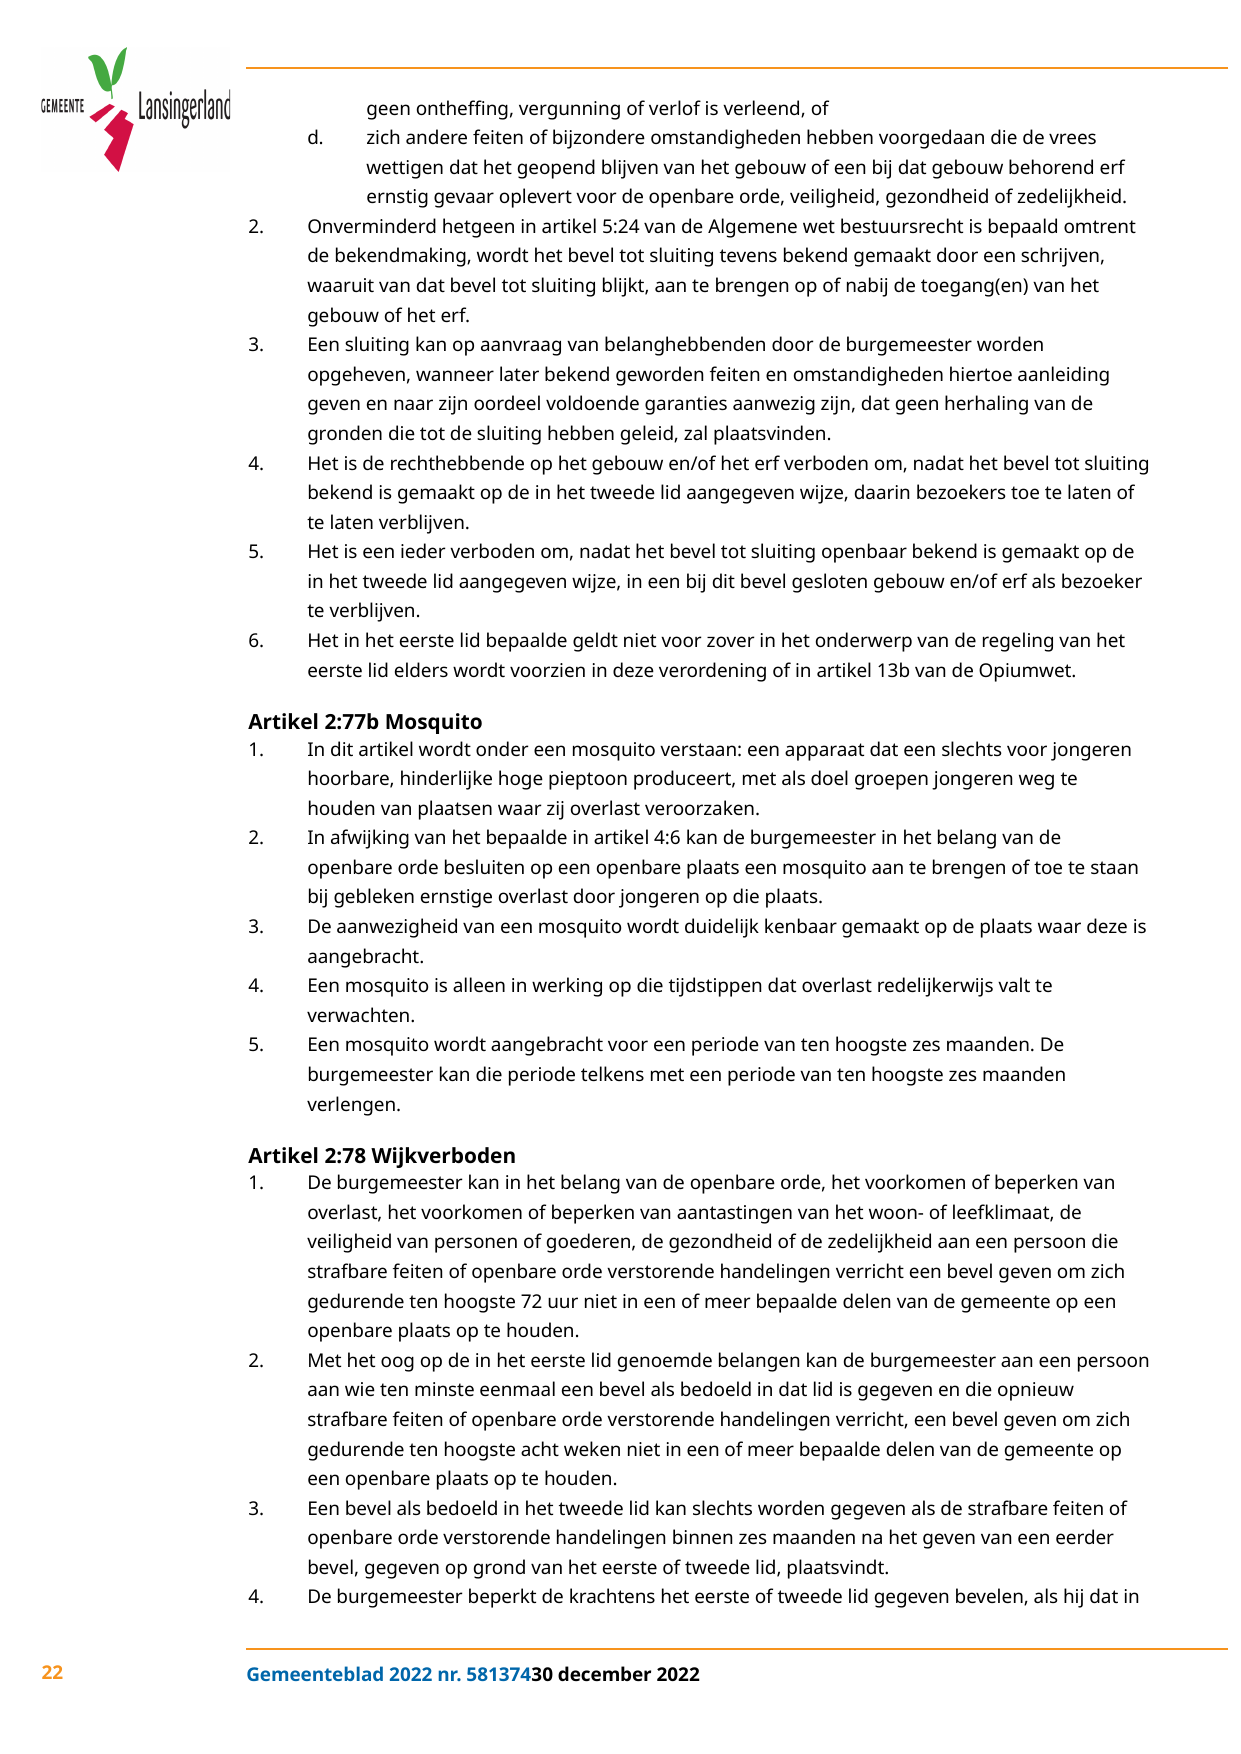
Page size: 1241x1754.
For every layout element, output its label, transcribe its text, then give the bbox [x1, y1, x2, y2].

list De burgemeester beperkt de krachtens het eerste of tweede lid gegeven bevelen, als hij dat in [248, 1584, 1152, 1609]
list Het in het eerste lid bepaalde geldt niet voor zover in het onderwerp van de regeling van het eerste lid elders wordt voorzien in deze verordening of in artikel 13b van de Opiumwet. [248, 627, 1152, 683]
list Een mosquito wordt aangebracht voor een periode van ten hoogste zes maanden. De burgemeester kan die periode telkens met een periode van ten hoogste zes maanden verlengen. [248, 1032, 1152, 1116]
list Een sluiting kan op aanvraag van belanghebbenden door de burgemeester worden opgeheven, wanneer later bekend geworden feiten en omstandigheden hiertoe aanleiding geven en naar zijn oordeel voldoende garanties aanwezig zijn, dat geen herhaling van de gronden die tot de sluiting hebben geleid, zal plaatsvinden. [248, 331, 1152, 446]
list zich andere feiten of bijzondere omstandigheden hebben voorgedaan die de vrees wettigen dat het geopend blijven van het gebouw of een bij dat gebouw behorend erf ernstig gevaar oplevert voor de openbare orde, veiligheid, gezondheid of zedelijkheid. [307, 124, 1152, 209]
picture [41, 47, 231, 172]
list Het is de rechthebbende op het gebouw en/of het erf verboden om, nadat het bevel tot sluiting bekend is gemaakt op de in het tweede lid aangegeven wijze, daarin bezoekers toe te laten of te laten verblijven. [248, 450, 1152, 535]
list In dit artikel wordt onder een mosquito verstaan: een apparaat dat een slechts voor jongeren hoorbare, hinderlijke hoge pieptoon produceert, met als doel groepen jongeren weg te houden van plaatsen waar zij overlast veroorzaken. [248, 736, 1152, 821]
list Met het oog op de in het eerste lid genoemde belangen kan de burgemeester aan een persoon aan wie ten minste eenmaal een bevel als bedoeld in dat lid is gegeven en die opnieuw strafbare feiten of openbare orde verstorende handelingen verricht, een bevel geven om zich gedurende ten hoogste acht weken niet in een of meer bepaalde delen van de gemeente op een openbare plaats op te houden. [248, 1347, 1152, 1491]
list geen ontheffing, vergunning of verlof is verleend, of [307, 95, 1152, 121]
list De burgemeester kan in het belang van de openbare orde, het voorkomen of beperken van overlast, het voorkomen of beperken van aantastingen van het woon- of leefklimaat, de veiligheid van personen of goederen, de gezondheid of de zedelijkheid aan een persoon die strafbare feiten of openbare orde verstorende handelingen verricht een bevel geven om zich gedurende ten hoogste 72 uur niet in een of meer bepaalde delen van de gemeente op een openbare plaats op te houden. [248, 1169, 1152, 1343]
text Artikel 2:77b Mosquito [248, 707, 1152, 736]
text Artikel 2:78 Wijkverboden [248, 1141, 1152, 1169]
list Onverminderd hetgeen in artikel 5:24 van de Algemene wet bestuursrecht is bepaald omtrent de bekendmaking, wordt het bevel tot sluiting tevens bekend gemaakt door een schrijven, waaruit van dat bevel tot sluiting blijkt, aan te brengen op of nabij de toegang(en) van het gebouw of het erf. [248, 213, 1152, 328]
list In afwijking van het bepaalde in artikel 4:6 kan de burgemeester in het belang van de openbare orde besluiten op een openbare plaats een mosquito aan te brengen of toe te staan bij gebleken ernstige overlast door jongeren op die plaats. [248, 824, 1152, 909]
list Een mosquito is alleen in werking op die tijdstippen dat overlast redelijkerwijs valt te verwachten. [248, 972, 1152, 1028]
list De aanwezigheid van een mosquito wordt duidelijk kenbaar gemaakt op de plaats waar deze is aangebracht. [248, 913, 1152, 968]
list Een bevel als bedoeld in het tweede lid kan slechts worden gegeven als de strafbare feiten of openbare orde verstorende handelingen binnen zes maanden na het geven van een eerder bevel, gegeven op grond van het eerste of tweede lid, plaatsvindt. [248, 1495, 1152, 1580]
list Het is een ieder verboden om, nadat het bevel tot sluiting openbaar bekend is gemaakt op de in het tweede lid aangegeven wijze, in een bij dit bevel gesloten gebouw en/of erf als bezoeker te verblijven. [248, 538, 1152, 623]
